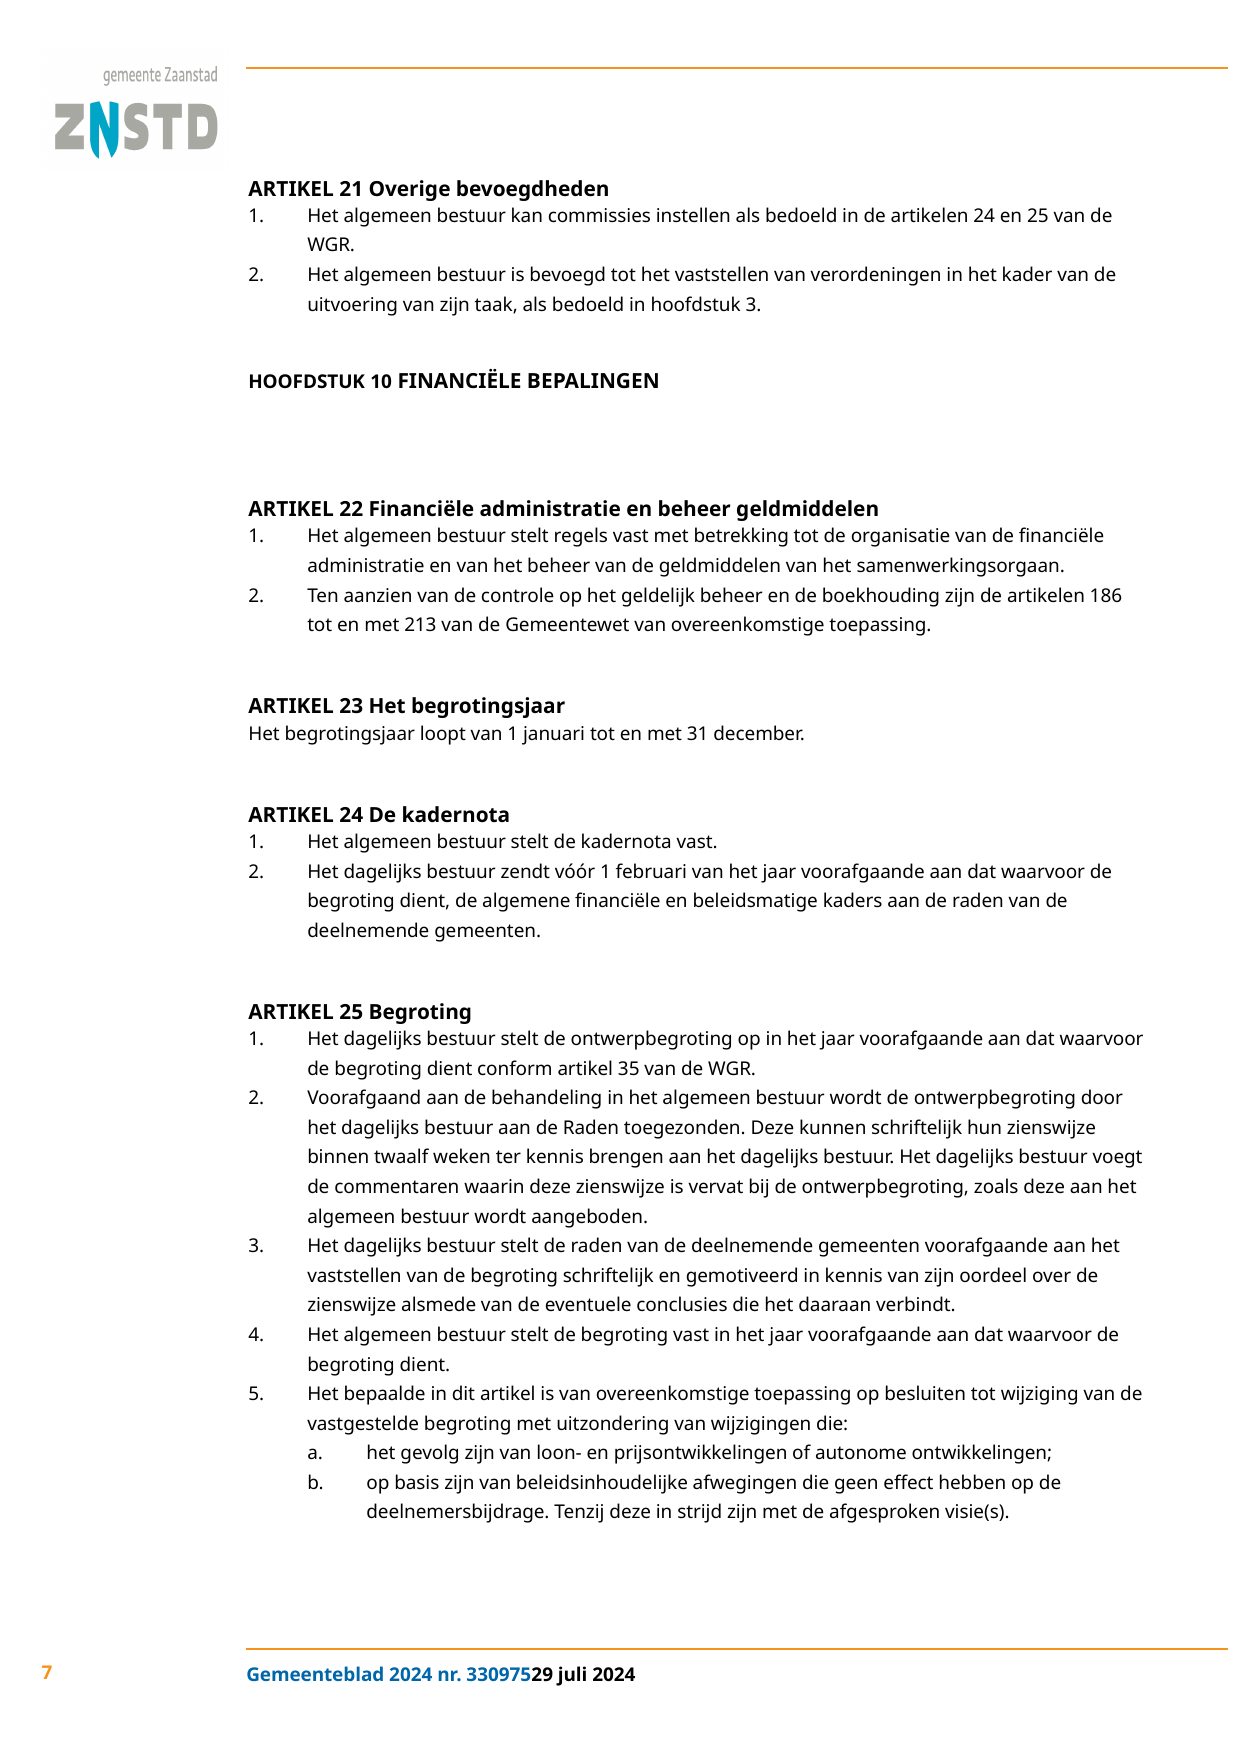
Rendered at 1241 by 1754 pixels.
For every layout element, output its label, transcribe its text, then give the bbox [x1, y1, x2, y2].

list Het algemeen bestuur stelt regels vast met betrekking tot de organisatie van de financiële administratie en van het beheer van de geldmiddelen van het samenwerkingsorgaan. [248, 523, 1152, 578]
list Het algemeen bestuur is bevoegd tot het vaststellen van verordeningen in het kader van de uitvoering van zijn taak, als bedoeld in hoofdstuk 3. [248, 261, 1152, 317]
list Ten aanzien van de controle op het geldelijk beheer en de boekhouding zijn de artikelen 186 tot en met 213 van de Gemeentewet van overeenkomstige toepassing. [248, 582, 1152, 637]
text ARTIKEL 23 Het begrotingsjaar [248, 691, 1152, 720]
list Het dagelijks bestuur stelt de raden van de deelnemende gemeenten voorafgaande aan het vaststellen van de begroting schriftelijk en gemotiveerd in kennis van zijn oordeel over de zienswijze alsmede van de eventuele conclusies die het daaraan verbindt. [248, 1232, 1152, 1317]
list Het dagelijks bestuur zendt vóór 1 februari van het jaar voorafgaande aan dat waarvoor de begroting dient, de algemene financiële en beleidsmatige kaders aan de raden van de deelnemende gemeenten. [248, 858, 1152, 943]
list Het algemeen bestuur kan commissies instellen als bedoeld in de artikelen 24 en 25 van de WGR. [248, 202, 1152, 257]
list Het bepaalde in dit artikel is van overeenkomstige toepassing op besluiten tot wijziging van de vastgestelde begroting met uitzondering van wijzigingen die: [248, 1380, 1152, 1436]
text HOOFDSTUK 10 FINANCIËLE BEPALINGEN [248, 366, 1152, 394]
list Het algemeen bestuur stelt de begroting vast in het jaar voorafgaande aan dat waarvoor de begroting dient. [248, 1321, 1152, 1377]
list Het algemeen bestuur stelt de kadernota vast. [248, 828, 1152, 854]
text ARTIKEL 21 Overige bevoegdheden [248, 174, 1152, 202]
text ARTIKEL 24 De kadernota [248, 800, 1152, 828]
picture [41, 47, 231, 172]
list Het dagelijks bestuur stelt de ontwerpbegroting op in het jaar voorafgaande aan dat waarvoor de begroting dient conform artikel 35 van de WGR. [248, 1025, 1152, 1081]
list Voorafgaand aan de behandeling in het algemeen bestuur wordt de ontwerpbegroting door het dagelijks bestuur aan de Raden toegezonden. Deze kunnen schriftelijk hun zienswijze binnen twaalf weken ter kennis brengen aan het dagelijks bestuur. Het dagelijks bestuur voegt de commentaren waarin deze zienswijze is vervat bij de ontwerpbegroting, zoals deze aan het algemeen bestuur wordt aangeboden. [248, 1084, 1152, 1229]
list het gevolg zijn van loon- en prijsontwikkelingen of autonome ontwikkelingen; [307, 1439, 1152, 1465]
text ARTIKEL 22 Financiële administratie en beheer geldmiddelen [248, 494, 1152, 523]
list op basis zijn van beleidsinhoudelijke afwegingen die geen effect hebben op de deelnemersbijdrage. Tenzij deze in strijd zijn met de afgesproken visie(s). [307, 1469, 1152, 1524]
text ARTIKEL 25 Begroting [248, 997, 1152, 1025]
text Het begrotingsjaar loopt van 1 januari tot en met 31 december. [248, 720, 1152, 746]
